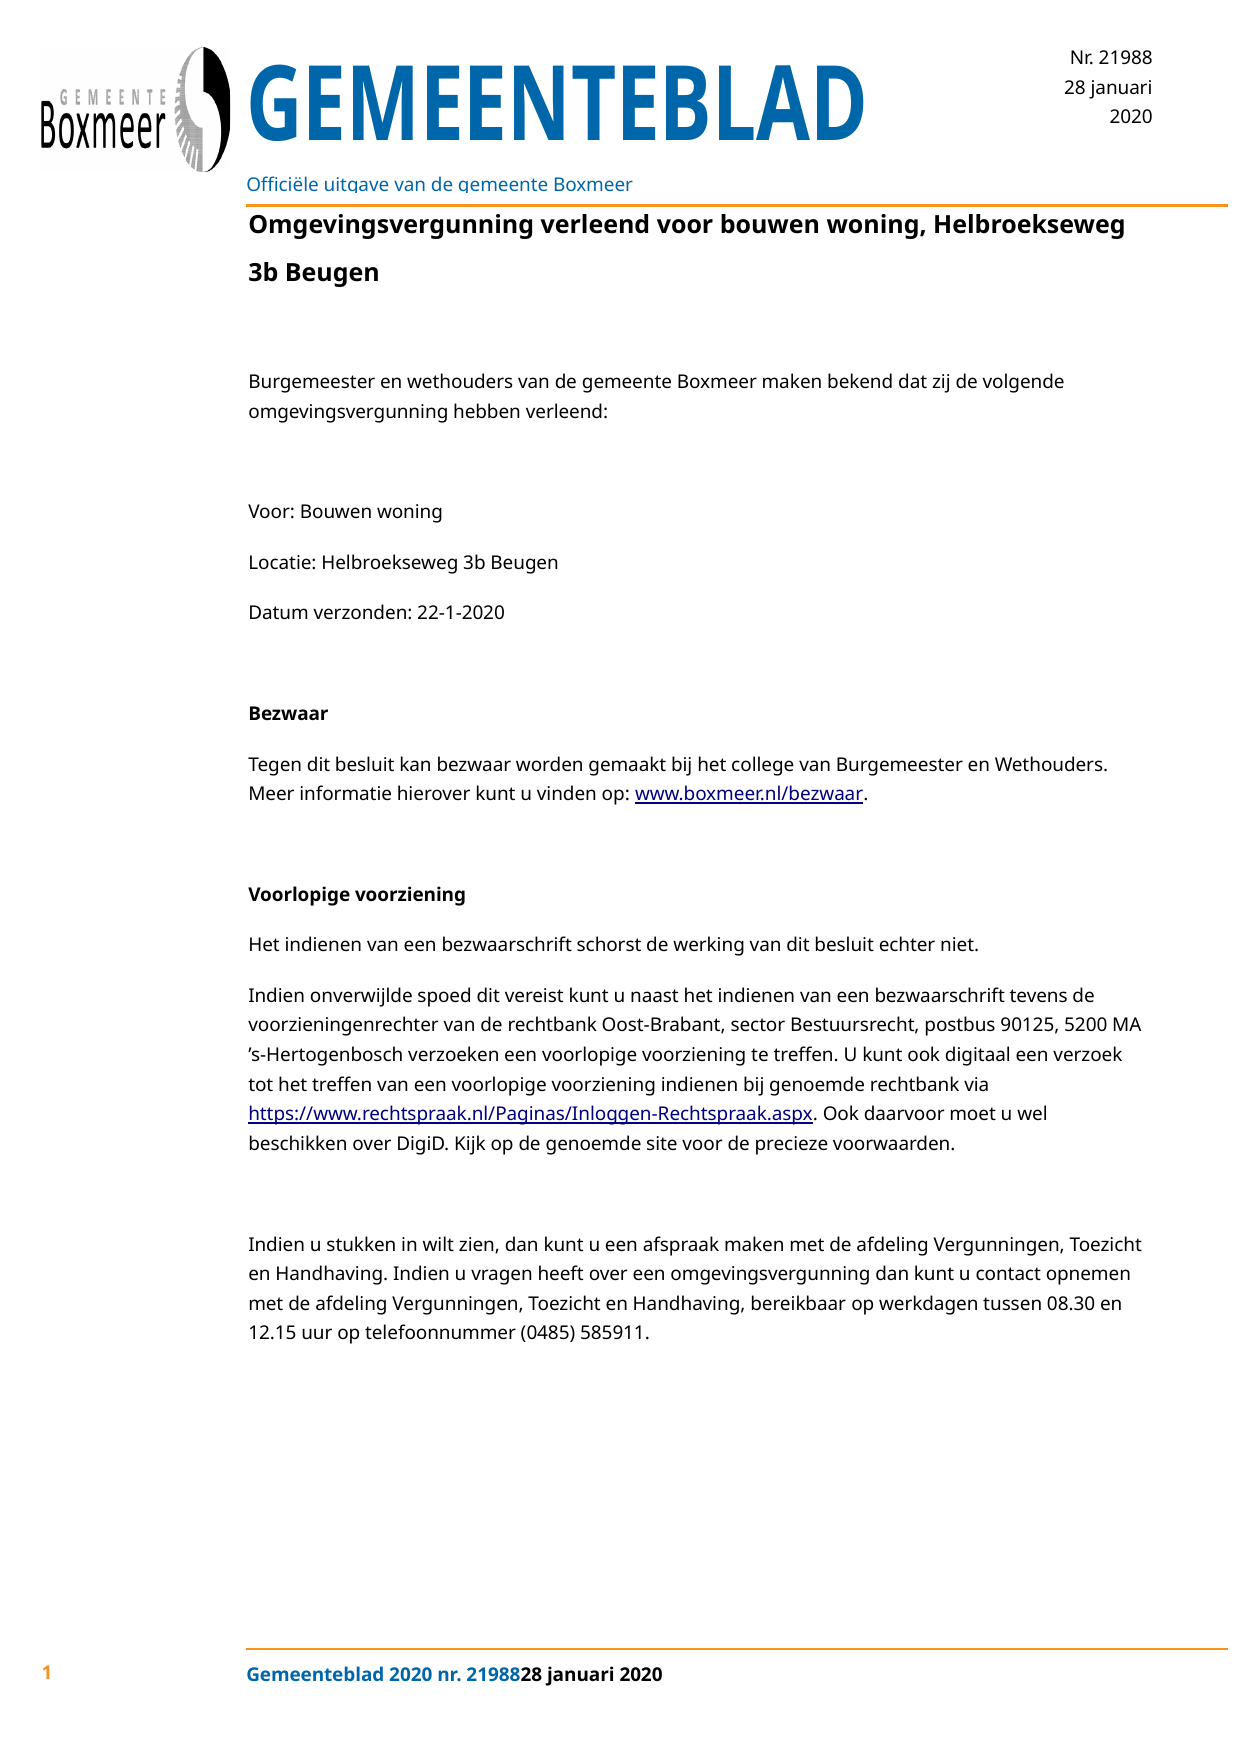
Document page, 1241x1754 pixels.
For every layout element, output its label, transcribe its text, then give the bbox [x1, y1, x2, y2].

text Indien u stukken in wilt zien, dan kunt u een afspraak maken met de afdeling Vergunningen, Toezicht en Handhaving. Indien u vragen heeft over een omgevingsvergunning dan kunt u contact opnemen met de afdeling Vergunningen, Toezicht en Handhaving, bereikbaar op werkdagen tussen 08.30 en 12.15 uur op telefoonnummer (0485) 585911. [248, 1231, 1152, 1345]
text Voorlopige voorziening [248, 881, 1152, 907]
text Omgevingsvergunning verleend voor bouwen woning, Helbroekseweg 3b Beugen [248, 207, 1152, 288]
picture [41, 47, 231, 172]
text Bezwaar [248, 700, 1152, 726]
text Datum verzonden: 22-1-2020 [248, 599, 1152, 625]
text Indien onverwijlde spoed dit vereist kunt u naast het indienen van een bezwaarschrift tevens de voorzieningenrechter van de rechtbank Oost-Brabant, sector Bestuursrecht, postbus 90125, 5200 MA ’s-Hertogenbosch verzoeken een voorlopige voorziening te treffen. U kunt ook digitaal een verzoek tot het treffen van een voorlopige voorziening indienen bij genoemde rechtbank via https://www.rechtspraak.nl/Paginas/Inloggen-Rechtspraak.aspx. Ook daarvoor moet u wel beschikken over DigiD. Kijk op de genoemde site voor de precieze voorwaarden. [248, 982, 1152, 1156]
text Burgemeester en wethouders van de gemeente Boxmeer maken bekend dat zij de volgende omgevingsvergunning hebben verleend: [248, 368, 1152, 424]
text Het indienen van een bezwaarschrift schorst de werking van dit besluit echter niet. [248, 932, 1152, 957]
text Tegen dit besluit kan bezwaar worden gemaakt bij het college van Burgemeester en Wethouders. Meer informatie hierover kunt u vinden op: www.boxmeer.nl/bezwaar. [248, 751, 1152, 806]
text Locatie: Helbroekseweg 3b Beugen [248, 549, 1152, 575]
text Voor: Bouwen woning [248, 499, 1152, 524]
